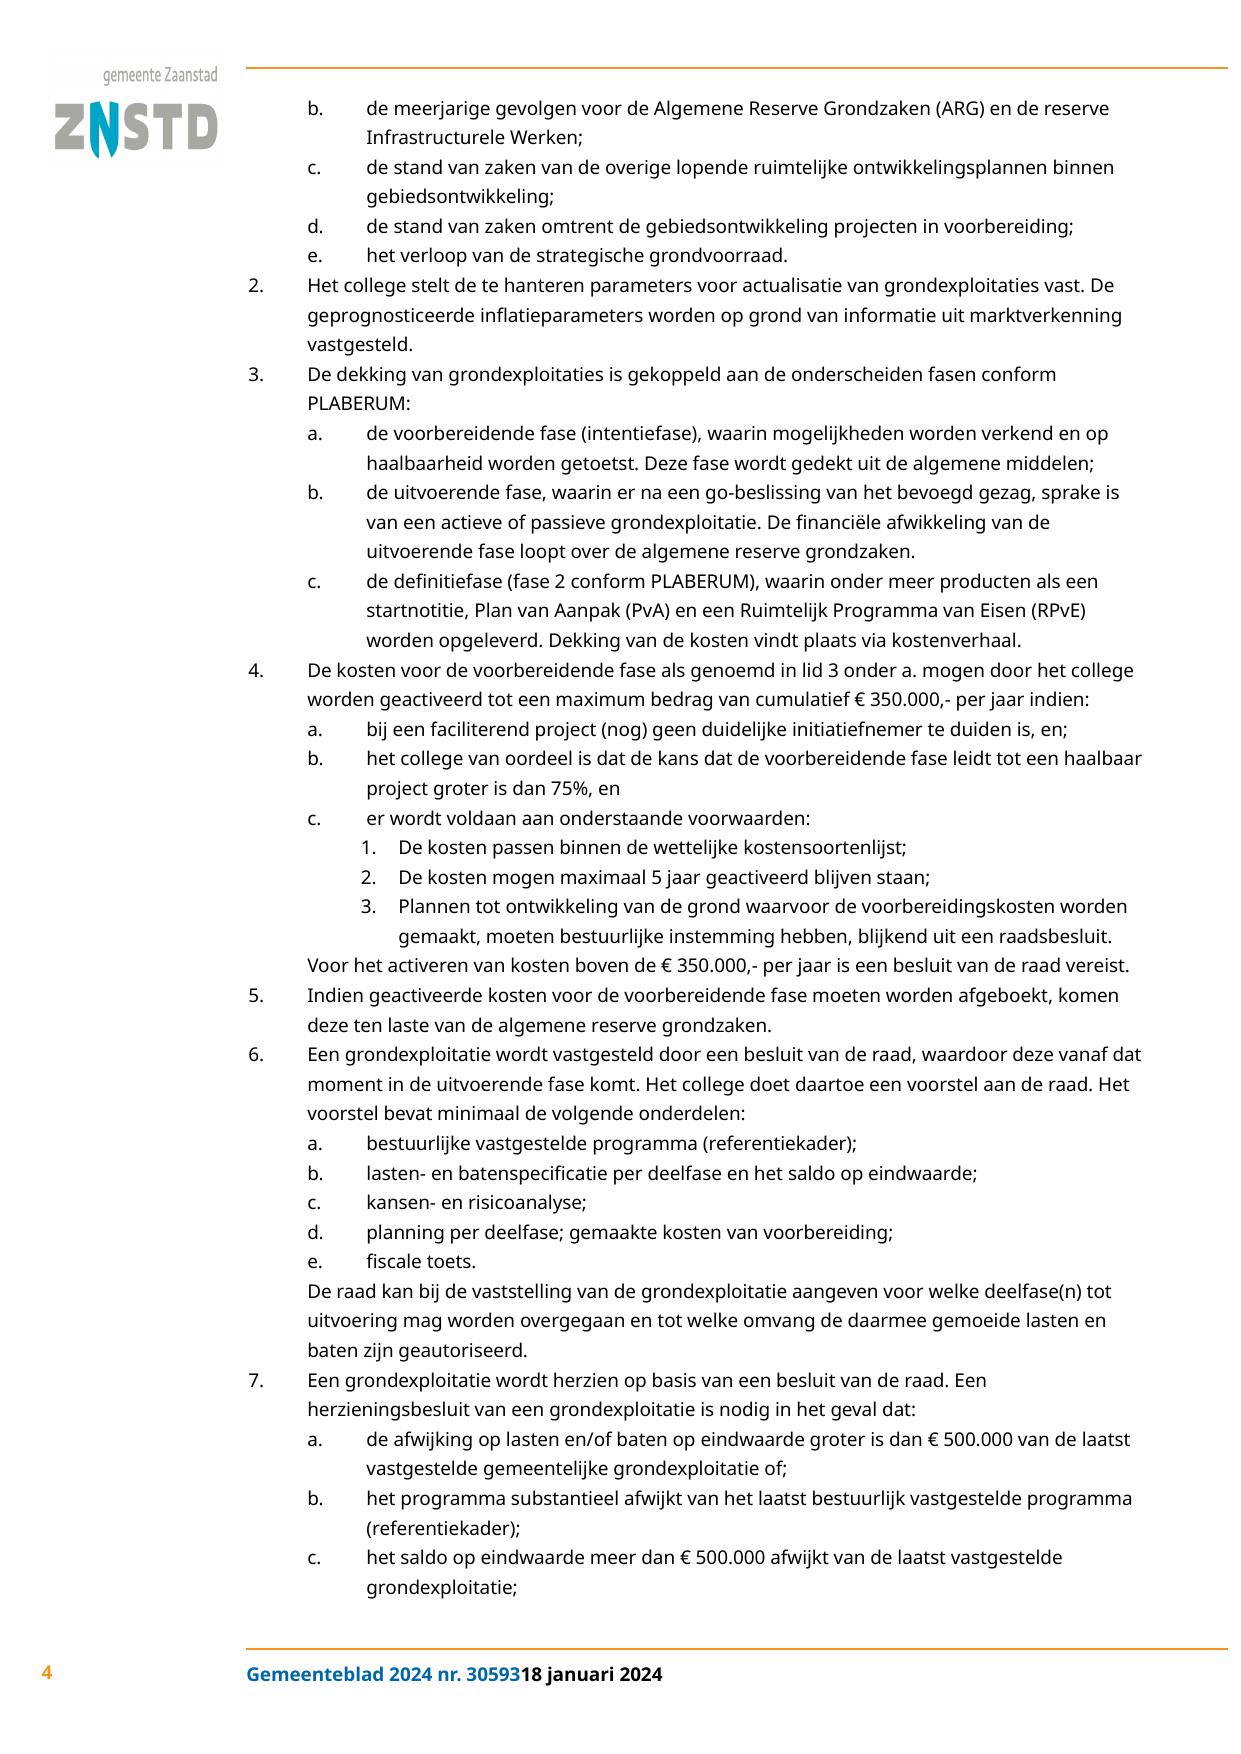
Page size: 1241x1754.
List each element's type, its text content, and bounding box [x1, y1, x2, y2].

list kansen- en risicoanalyse; [307, 1189, 1152, 1215]
list de definitiefase (fase 2 conform PLABERUM), waarin onder meer producten als een startnotitie, Plan van Aanpak (PvA) en een Ruimtelijk Programma van Eisen (RPvE) worden opgeleverd. Dekking van de kosten vindt plaats via kostenverhaal. [307, 568, 1152, 653]
list Indien geactiveerde kosten voor de voorbereidende fase moeten worden afgeboekt, komen deze ten laste van de algemene reserve grondzaken. [248, 982, 1152, 1038]
list de voorbereidende fase (intentiefase), waarin mogelijkheden worden verkend en op haalbaarheid worden getoetst. Deze fase wordt gedekt uit de algemene middelen; [307, 420, 1152, 476]
list planning per deelfase; gemaakte kosten van voorbereiding; [307, 1219, 1152, 1245]
picture [41, 47, 231, 172]
list Het college stelt de te hanteren parameters voor actualisatie van grondexploitaties vast. De geprognosticeerde inflatieparameters worden op grond van informatie uit marktverkenning vastgesteld. [248, 272, 1152, 357]
list Plannen tot ontwikkeling van de grond waarvoor de voorbereidingskosten worden gemaakt, moeten bestuurlijke instemming hebben, blijkend uit een raadsbesluit. [361, 893, 1152, 949]
list De dekking van grondexploitaties is gekoppeld aan de onderscheiden fasen conform PLABERUM: [248, 361, 1152, 416]
list lasten- en batenspecificatie per deelfase en het saldo op eindwaarde; [307, 1160, 1152, 1186]
list bestuurlijke vastgestelde programma (referentiekader); [307, 1130, 1152, 1156]
list het saldo op eindwaarde meer dan € 500.000 afwijkt van de laatst vastgestelde grondexploitatie; [307, 1544, 1152, 1600]
list de meerjarige gevolgen voor de Algemene Reserve Grondzaken (ARG) en de reserve Infrastructurele Werken; [307, 95, 1152, 150]
list er wordt voldaan aan onderstaande voorwaarden: [307, 805, 1152, 831]
list het college van oordeel is dat de kans dat de voorbereidende fase leidt tot een haalbaar project groter is dan 75%, en [307, 746, 1152, 801]
list de uitvoerende fase, waarin er na een go-beslissing van het bevoegd gezag, sprake is van een actieve of passieve grondexploitatie. De financiële afwikkeling van de uitvoerende fase loopt over de algemene reserve grondzaken. [307, 479, 1152, 564]
list het verloop van de strategische grondvoorraad. [307, 243, 1152, 268]
list bij een faciliterend project (nog) geen duidelijke initiatiefnemer te duiden is, en; [307, 716, 1152, 742]
list de stand van zaken van de overige lopende ruimtelijke ontwikkelingsplannen binnen gebiedsontwikkeling; [307, 154, 1152, 209]
list De kosten mogen maximaal 5 jaar geactiveerd blijven staan; [361, 864, 1152, 890]
list het programma substantieel afwijkt van het laatst bestuurlijk vastgestelde programma (referentiekader); [307, 1485, 1152, 1541]
list fiscale toets. [307, 1248, 1152, 1274]
list De kosten voor de voorbereidende fase als genoemd in lid 3 onder a. mogen door het college worden geactiveerd tot een maximum bedrag van cumulatief € 350.000,- per jaar indien: [248, 657, 1152, 712]
list De raad kan bij de vaststelling van de grondexploitatie aangeven voor welke deelfase(n) tot uitvoering mag worden overgegaan en tot welke omvang de daarmee gemoeide lasten en baten zijn geautoriseerd. [248, 1278, 1152, 1363]
list Voor het activeren van kosten boven de € 350.000,- per jaar is een besluit van de raad vereist. [248, 953, 1152, 978]
list Een grondexploitatie wordt herzien op basis van een besluit van de raad. Een herzieningsbesluit van een grondexploitatie is nodig in het geval dat: [248, 1367, 1152, 1422]
list de afwijking op lasten en/of baten op eindwaarde groter is dan € 500.000 van de laatst vastgestelde gemeentelijke grondexploitatie of; [307, 1426, 1152, 1481]
list de stand van zaken omtrent de gebiedsontwikkeling projecten in voorbereiding; [307, 213, 1152, 239]
list Een grondexploitatie wordt vastgesteld door een besluit van de raad, waardoor deze vanaf dat moment in de uitvoerende fase komt. Het college doet daartoe een voorstel aan de raad. Het voorstel bevat minimaal de volgende onderdelen: [248, 1041, 1152, 1126]
list De kosten passen binnen de wettelijke kostensoortenlijst; [361, 834, 1152, 860]
